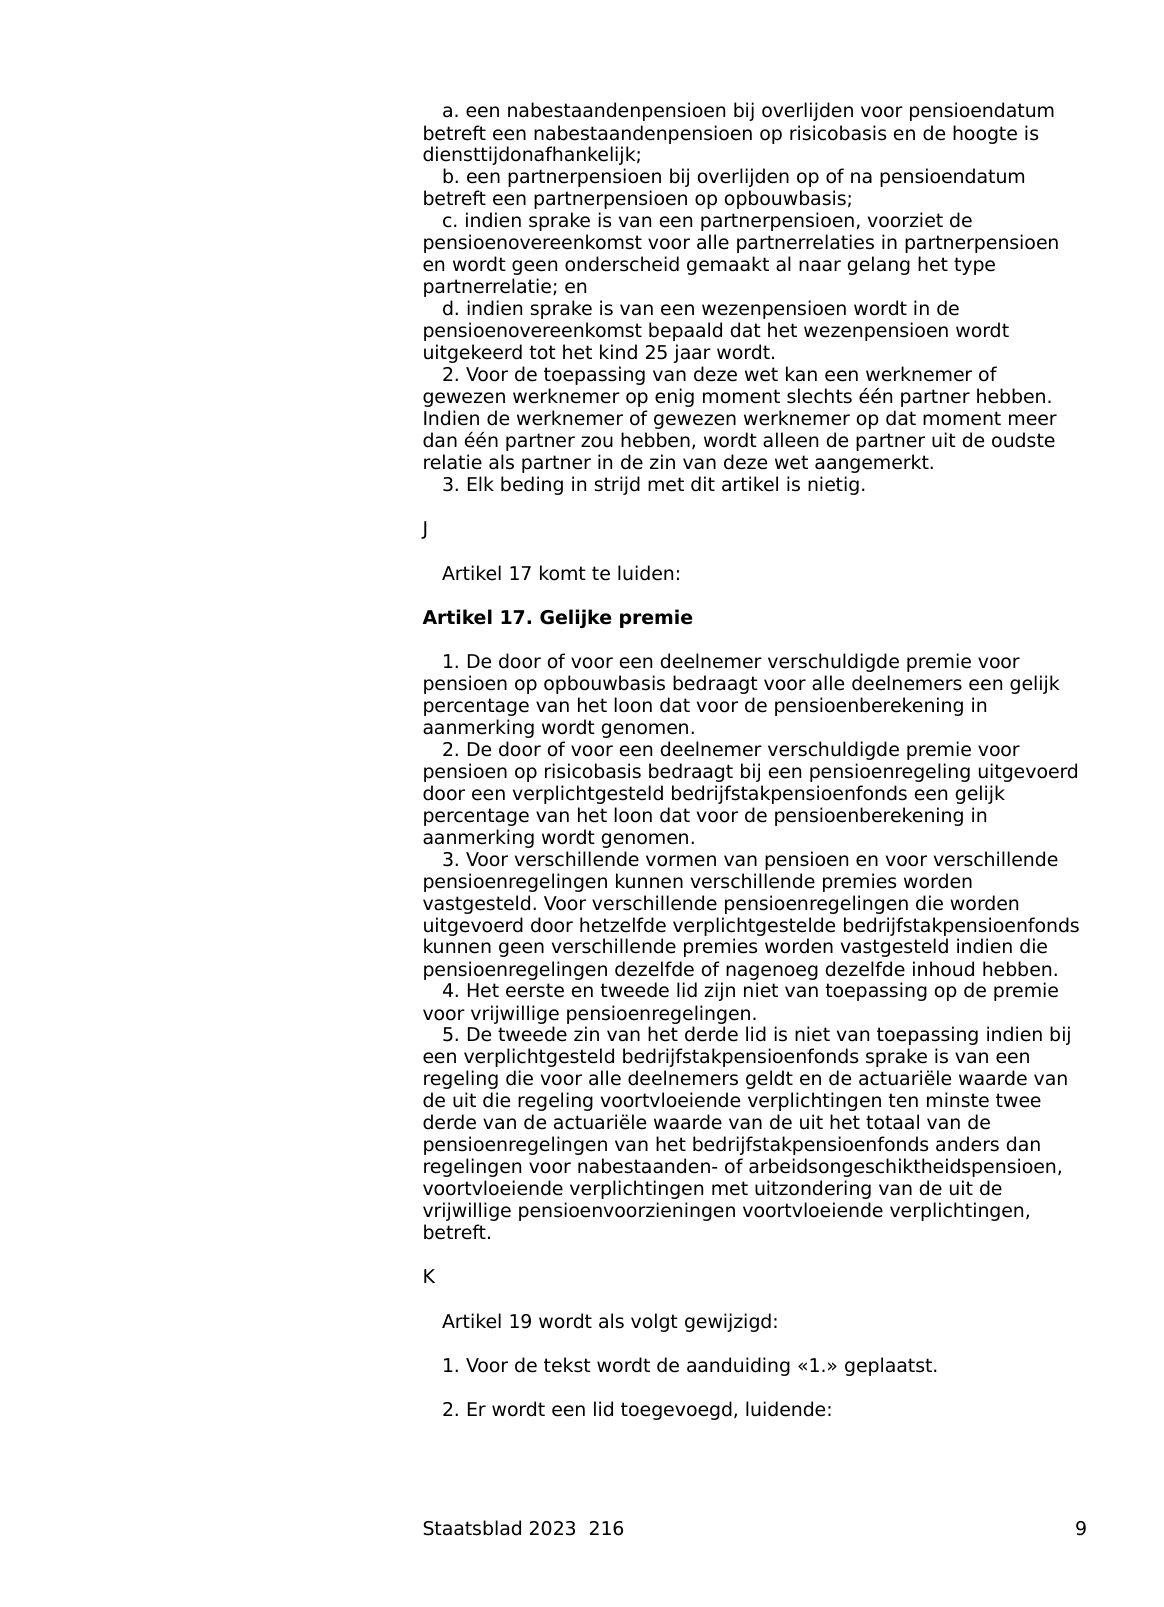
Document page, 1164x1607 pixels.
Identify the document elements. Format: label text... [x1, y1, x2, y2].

text Artikel 19 wordt als volgt gewijzigd: [422, 1311, 1087, 1332]
text a. een nabestaandenpensioen bij overlijden voor pensioendatum betreft een nabestaandenpensioen op risicobasis en de hoogte is diensttijdonafhankelijk; [422, 100, 1087, 166]
text 2. De door of voor een deelnemer verschuldigde premie voor pensioen op risicobasis bedraagt bij een pensioenregeling uitgevoerd door een verplichtgesteld bedrijfstakpensioenfonds een gelijk percentage van het loon dat voor de pensioenberekening in aanmerking wordt genomen. [422, 739, 1087, 848]
text 3. Voor verschillende vormen van pensioen en voor verschillende pensioenregelingen kunnen verschillende premies worden vastgesteld. Voor verschillende pensioenregelingen die worden uitgevoerd door hetzelfde verplichtgestelde bedrijfstakpensioenfonds kunnen geen verschillende premies worden vastgesteld indien die pensioenregelingen dezelfde of nagenoeg dezelfde inhoud hebben. [422, 848, 1087, 980]
text c. indien sprake is van een partnerpensioen, voorziet de pensioenovereenkomst voor alle partnerrelaties in partnerpensioen en wordt geen onderscheid gemaakt al naar gelang het type partnerrelatie; en [422, 210, 1087, 298]
text 3. Elk beding in strijd met dit artikel is nietig. [422, 474, 1087, 496]
text 4. Het eerste en tweede lid zijn niet van toepassing op de premie voor vrijwillige pensioenregelingen. [422, 980, 1087, 1024]
text 2. Er wordt een lid toegevoegd, luidende: [422, 1399, 1087, 1421]
text b. een partnerpensioen bij overlijden op of na pensioendatum betreft een partnerpensioen op opbouwbasis; [422, 166, 1087, 210]
text Artikel 17 komt te luiden: [422, 562, 1087, 584]
text J [422, 518, 1087, 540]
text d. indien sprake is van een wezenpensioen wordt in de pensioenovereenkomst bepaald dat het wezenpensioen wordt uitgekeerd tot het kind 25 jaar wordt. [422, 298, 1087, 364]
subtitle Artikel 17. Gelijke premie [422, 607, 1087, 628]
text K [422, 1266, 1087, 1288]
text 2. Voor de toepassing van deze wet kan een werknemer of gewezen werknemer op enig moment slechts één partner hebben. Indien de werknemer of gewezen werknemer op dat moment meer dan één partner zou hebben, wordt alleen de partner uit de oudste relatie als partner in de zin van deze wet aangemerkt. [422, 364, 1087, 474]
text 1. De door of voor een deelnemer verschuldigde premie voor pensioen op opbouwbasis bedraagt voor alle deelnemers een gelijk percentage van het loon dat voor de pensioenberekening in aanmerking wordt genomen. [422, 651, 1087, 739]
text 5. De tweede zin van het derde lid is niet van toepassing indien bij een verplichtgesteld bedrijfstakpensioenfonds sprake is van een regeling die voor alle deelnemers geldt en de actuariële waarde van de uit die regeling voortvloeiende verplichtingen ten minste twee derde van de actuariële waarde van de uit het totaal van de pensioenregelingen van het bedrijfstakpensioenfonds anders dan regelingen voor nabestaanden- of arbeidsongeschiktheidspensioen, voortvloeiende verplichtingen met uitzondering van de uit de vrijwillige pensioenvoorzieningen voortvloeiende verplichtingen, betreft. [422, 1024, 1087, 1244]
text 1. Voor de tekst wordt de aanduiding «1.» geplaatst. [422, 1355, 1087, 1377]
